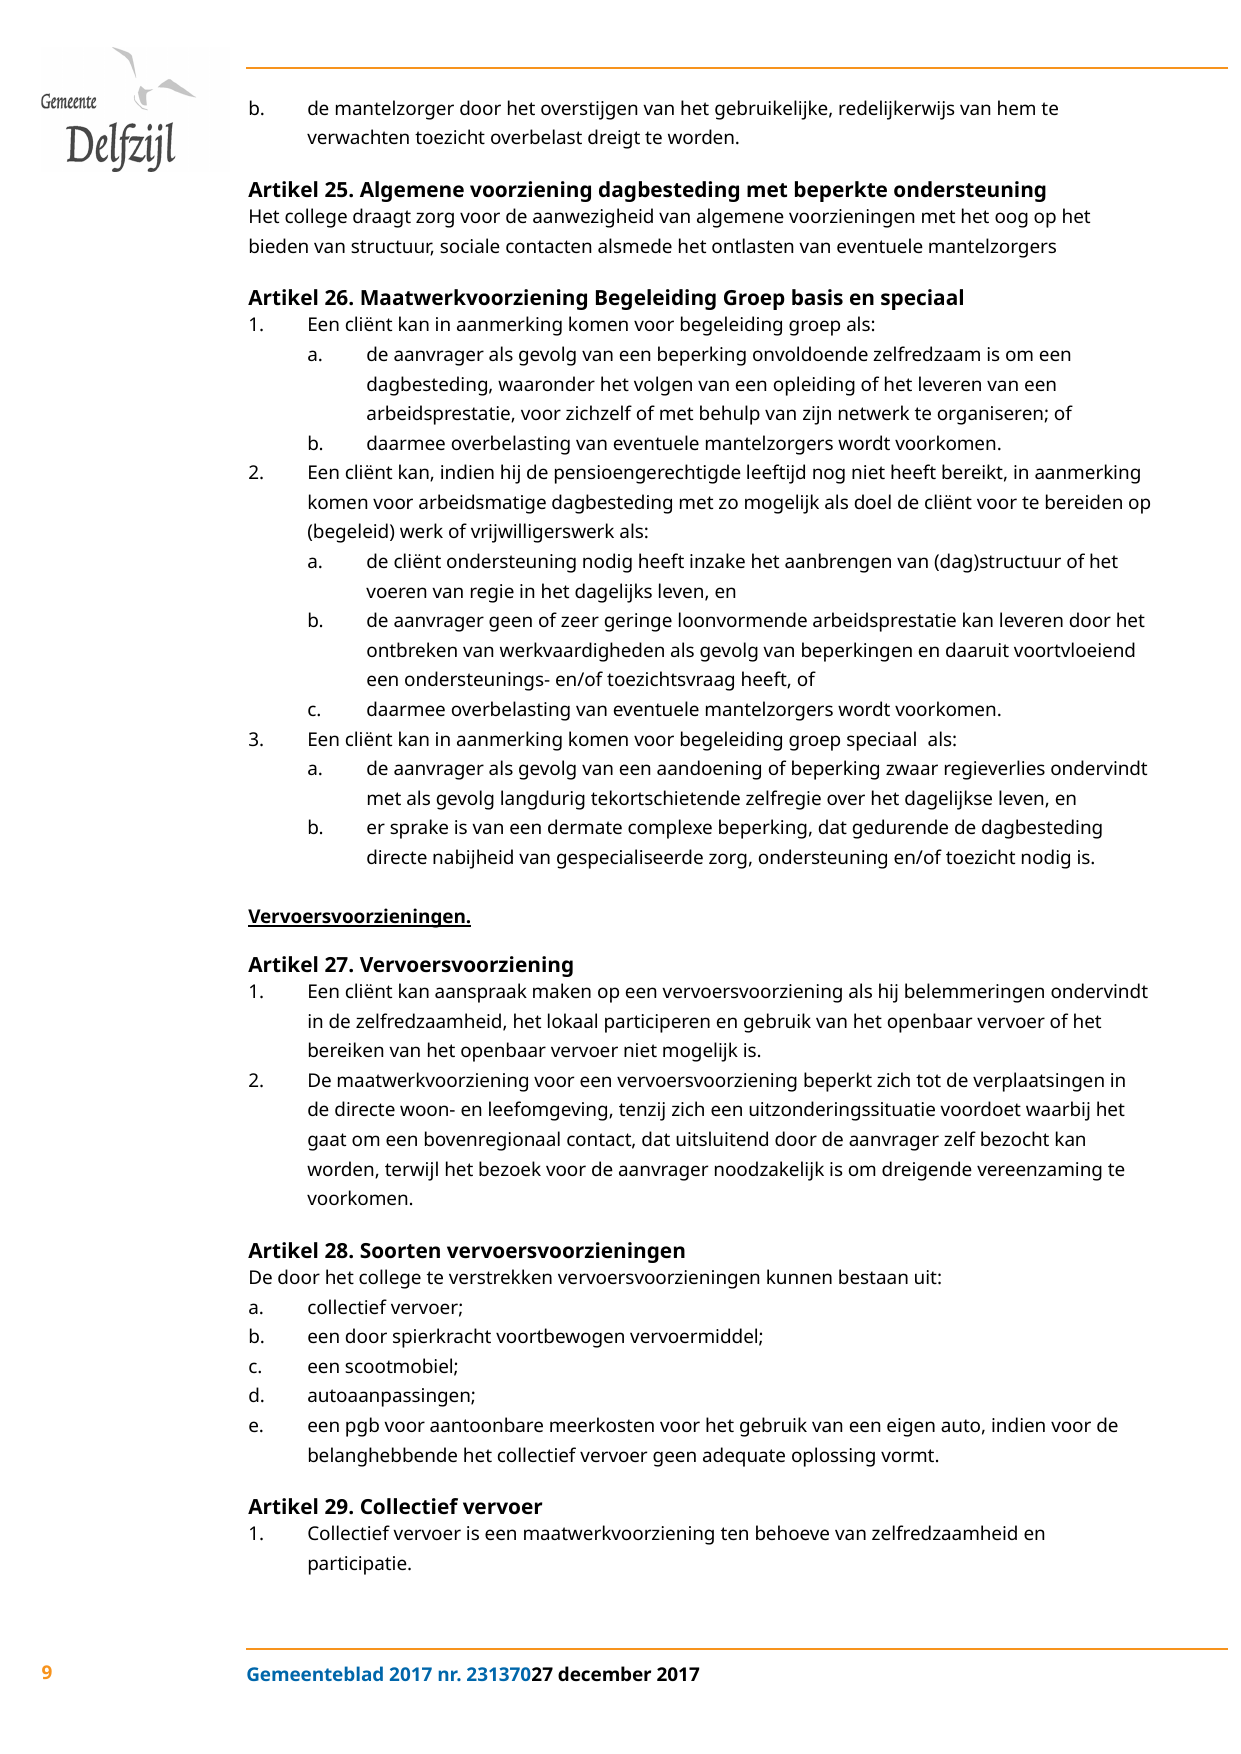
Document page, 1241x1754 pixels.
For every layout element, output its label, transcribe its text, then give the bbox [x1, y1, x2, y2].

text De door het college te verstrekken vervoersvoorzieningen kunnen bestaan uit: [248, 1264, 1152, 1290]
list Een cliënt kan, indien hij de pensioengerechtigde leeftijd nog niet heeft bereikt, in aanmerking komen voor arbeidsmatige dagbesteding met zo mogelijk als doel de cliënt voor te bereiden op (begeleid) werk of vrijwilligerswerk als: [248, 459, 1152, 544]
list de mantelzorger door het overstijgen van het gebruikelijke, redelijkerwijs van hem te verwachten toezicht overbelast dreigt te worden. [248, 95, 1152, 150]
list een scootmobiel; [248, 1353, 1152, 1379]
list daarmee overbelasting van eventuele mantelzorgers wordt voorkomen. [307, 696, 1152, 722]
list een door spierkracht voortbewogen vervoermiddel; [248, 1323, 1152, 1349]
list De maatwerkvoorziening voor een vervoersvoorziening beperkt zich tot de verplaatsingen in de directe woon- en leefomgeving, tenzij zich een uitzonderingssituatie voordoet waarbij het gaat om een bovenregionaal contact, dat uitsluitend door de aanvrager zelf bezocht kan worden, terwijl het bezoek voor de aanvrager noodzakelijk is om dreigende vereenzaming te voorkomen. [248, 1067, 1152, 1211]
list de cliënt ondersteuning nodig heeft inzake het aanbrengen van (dag)structuur of het voeren van regie in het dagelijks leven, en [307, 548, 1152, 604]
picture [41, 47, 231, 172]
text Artikel 29. Collectief vervoer [248, 1492, 1152, 1521]
list daarmee overbelasting van eventuele mantelzorgers wordt voorkomen. [307, 430, 1152, 456]
list de aanvrager als gevolg van een beperking onvoldoende zelfredzaam is om een dagbesteding, waaronder het volgen van een opleiding of het leveren van een arbeidsprestatie, voor zichzelf of met behulp van zijn netwerk te organiseren; of [307, 341, 1152, 426]
text Artikel 26. Maatwerkvoorziening Begeleiding Groep basis en speciaal [248, 283, 1152, 312]
text Vervoersvoorzieningen. [248, 903, 1152, 929]
list de aanvrager als gevolg van een aandoening of beperking zwaar regieverlies ondervindt met als gevolg langdurig tekortschietende zelfregie over het dagelijkse leven, en [307, 755, 1152, 811]
list collectief vervoer; [248, 1294, 1152, 1319]
text Artikel 27. Vervoersvoorziening [248, 950, 1152, 978]
text Artikel 28. Soorten vervoersvoorzieningen [248, 1236, 1152, 1264]
list een pgb voor aantoonbare meerkosten voor het gebruik van een eigen auto, indien voor de belanghebbende het collectief vervoer geen adequate oplossing vormt. [248, 1412, 1152, 1467]
list Een cliënt kan in aanmerking komen voor begeleiding groep speciaal als: [248, 726, 1152, 752]
text Artikel 25. Algemene voorziening dagbesteding met beperkte ondersteuning [248, 175, 1152, 203]
list de aanvrager geen of zeer geringe loonvormende arbeidsprestatie kan leveren door het ontbreken van werkvaardigheden als gevolg van beperkingen en daaruit voortvloeiend een ondersteunings- en/of toezichtsvraag heeft, of [307, 607, 1152, 692]
text Het college draagt zorg voor de aanwezigheid van algemene voorzieningen met het oog op het bieden van structuur, sociale contacten alsmede het ontlasten van eventuele mantelzorgers [248, 203, 1152, 258]
list Collectief vervoer is een maatwerkvoorziening ten behoeve van zelfredzaamheid en participatie. [248, 1521, 1152, 1576]
list autoaanpassingen; [248, 1383, 1152, 1408]
list Een cliënt kan in aanmerking komen voor begeleiding groep als: [248, 312, 1152, 337]
list Een cliënt kan aanspraak maken op een vervoersvoorziening als hij belemmeringen ondervindt in de zelfredzaamheid, het lokaal participeren en gebruik van het openbaar vervoer of het bereiken van het openbaar vervoer niet mogelijk is. [248, 978, 1152, 1063]
list er sprake is van een dermate complexe beperking, dat gedurende de dagbesteding directe nabijheid van gespecialiseerde zorg, ondersteuning en/of toezicht nodig is. [307, 814, 1152, 870]
